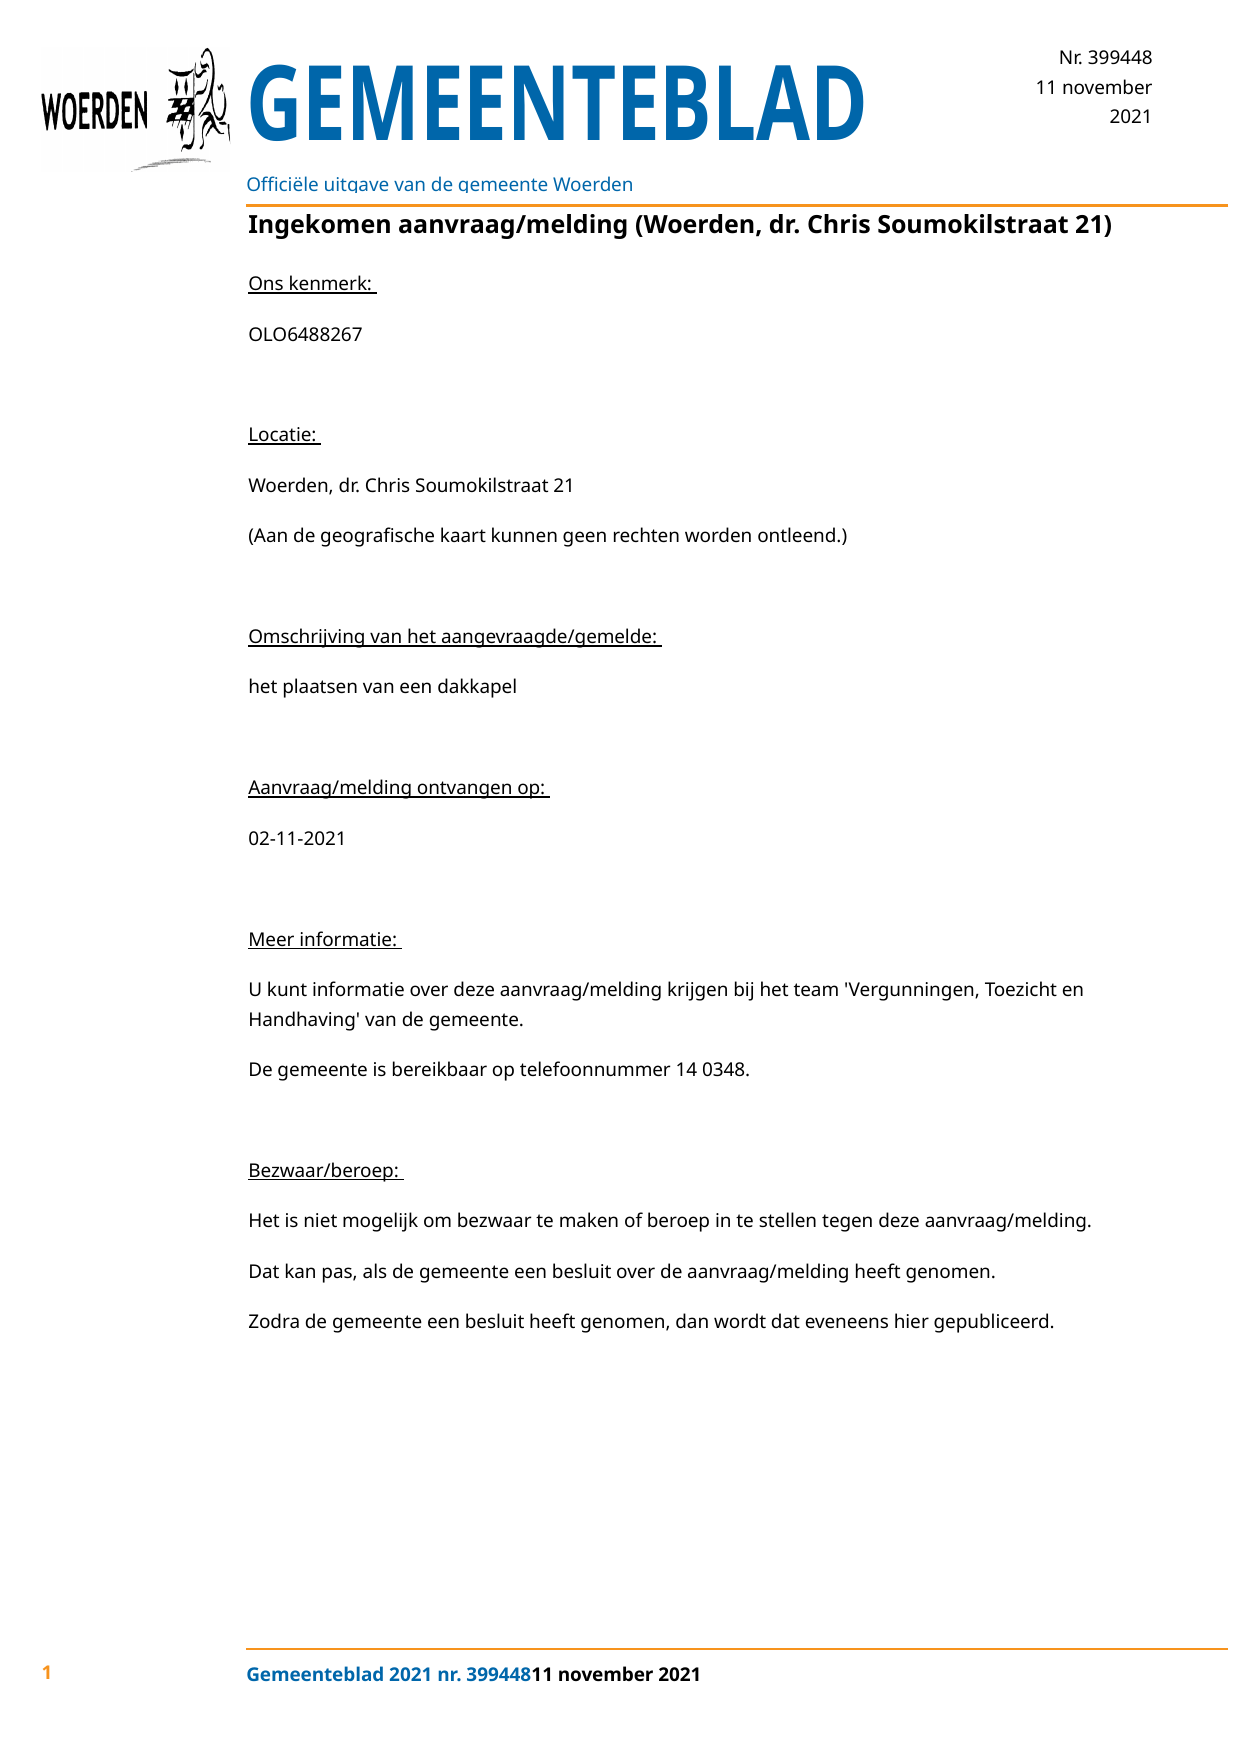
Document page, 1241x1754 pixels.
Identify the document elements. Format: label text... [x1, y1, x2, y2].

text het plaatsen van een dakkapel [248, 674, 1152, 699]
text Zodra de gemeente een besluit heeft genomen, dan wordt dat eveneens hier gepubliceerd. [248, 1308, 1152, 1334]
text Bezwaar/beroep: [248, 1157, 1152, 1183]
text De gemeente is bereikbaar op telefoonnummer 14 0348. [248, 1056, 1152, 1082]
text Ons kenmerk: [248, 270, 1152, 296]
text Het is niet mogelijk om bezwaar te maken of beroep in te stellen tegen deze aanvraag/melding. [248, 1207, 1152, 1233]
text Dat kan pas, als de gemeente een besluit over de aanvraag/melding heeft genomen. [248, 1258, 1152, 1283]
text Ingekomen aanvraag/melding (Woerden, dr. Chris Soumokilstraat 21) [248, 207, 1152, 241]
text OLO6488267 [248, 321, 1152, 346]
picture [41, 47, 231, 172]
text Meer informatie: [248, 926, 1152, 951]
text Locatie: [248, 422, 1152, 447]
text 02-11-2021 [248, 825, 1152, 851]
text Woerden, dr. Chris Soumokilstraat 21 [248, 472, 1152, 498]
text (Aan de geografische kaart kunnen geen rechten worden ontleend.) [248, 522, 1152, 548]
text U kunt informatie over deze aanvraag/melding krijgen bij het team 'Vergunningen, Toezicht en Handhaving' van de gemeente. [248, 976, 1152, 1031]
text Aanvraag/melding ontvangen op: [248, 774, 1152, 800]
text Omschrijving van het aangevraagde/gemelde: [248, 623, 1152, 649]
